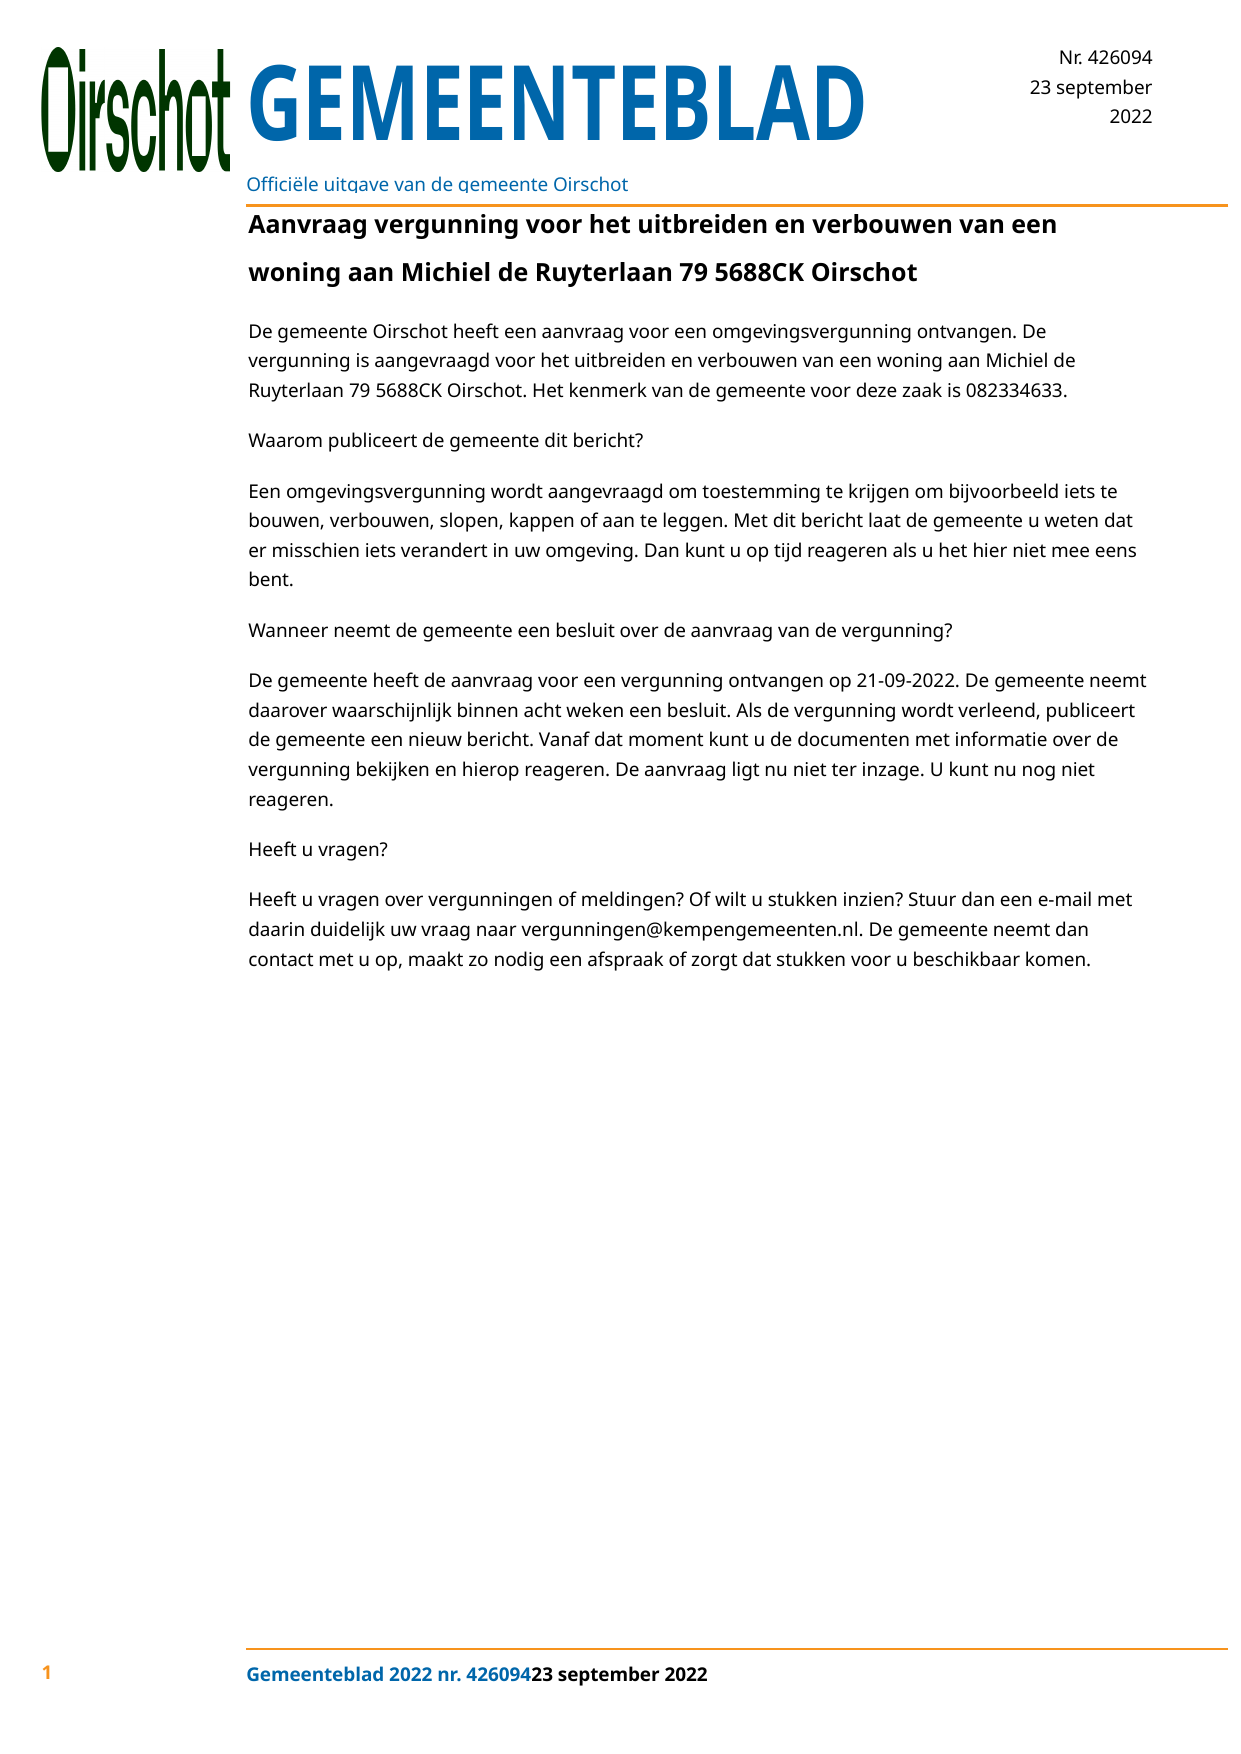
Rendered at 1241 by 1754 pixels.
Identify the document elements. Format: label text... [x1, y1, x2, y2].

text Wanneer neemt de gemeente een besluit over de aanvraag van de vergunning? [248, 617, 1152, 643]
text De gemeente heeft de aanvraag voor een vergunning ontvangen op 21-09-2022. De gemeente neemt daarover waarschijnlijk binnen acht weken een besluit. Als de vergunning wordt verleend, publiceert de gemeente een nieuw bericht. Vanaf dat moment kunt u de documenten met informatie over de vergunning bekijken en hierop reageren. De aanvraag ligt nu niet ter inzage. U kunt nu nog niet reageren. [248, 667, 1152, 812]
text Aanvraag vergunning voor het uitbreiden en verbouwen van een woning aan Michiel de Ruyterlaan 79 5688CK Oirschot [248, 207, 1152, 288]
picture [41, 47, 231, 172]
text Heeft u vragen? [248, 836, 1152, 862]
text De gemeente Oirschot heeft een aanvraag voor een omgevingsvergunning ontvangen. De vergunning is aangevraagd voor het uitbreiden en verbouwen van een woning aan Michiel de Ruyterlaan 79 5688CK Oirschot. Het kenmerk van de gemeente voor deze zaak is 082334633. [248, 318, 1152, 403]
text Waarom publiceert de gemeente dit bericht? [248, 427, 1152, 453]
text Een omgevingsvergunning wordt aangevraagd om toestemming te krijgen om bijvoorbeeld iets te bouwen, verbouwen, slopen, kappen of aan te leggen. Met dit bericht laat de gemeente u weten dat er misschien iets verandert in uw omgeving. Dan kunt u op tijd reageren als u het hier niet mee eens bent. [248, 478, 1152, 592]
text Heeft u vragen over vergunningen of meldingen? Of wilt u stukken inzien? Stuur dan een e-mail met daarin duidelijk uw vraag naar vergunningen@kempengemeenten.nl. De gemeente neemt dan contact met u op, maakt zo nodig een afspraak of zorgt dat stukken voor u beschikbaar komen. [248, 887, 1152, 972]
